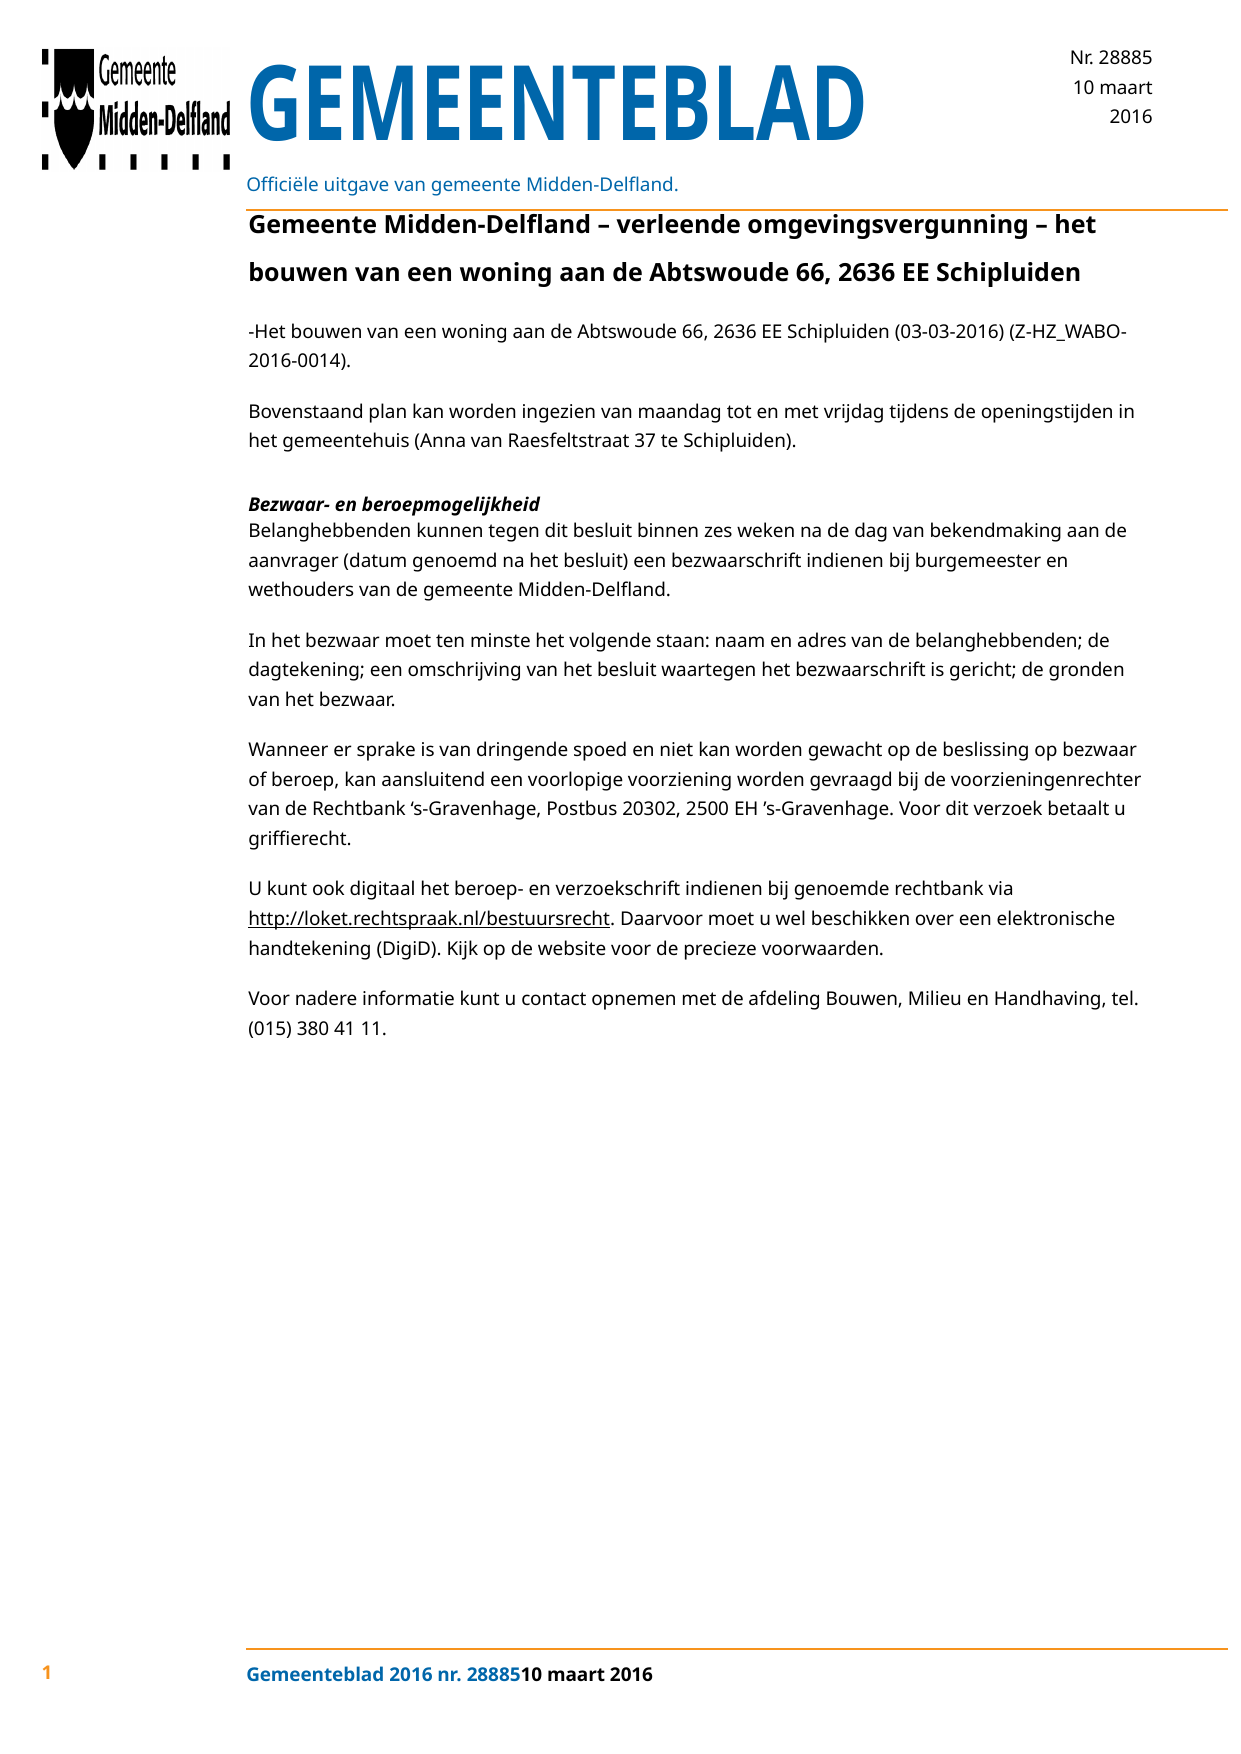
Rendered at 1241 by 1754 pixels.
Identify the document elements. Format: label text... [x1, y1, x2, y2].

picture [41, 47, 231, 172]
text Wanneer er sprake is van dringende spoed en niet kan worden gewacht op de beslissing op bezwaar of beroep, kan aansluitend een voorlopige voorziening worden gevraagd bij de voorzieningenrechter van de Rechtbank ‘s-Gravenhage, Postbus 20302, 2500 EH ’s-Gravenhage. Voor dit verzoek betaalt u griffierecht. [248, 736, 1152, 851]
text Gemeente Midden-Delfland – verleende omgevingsvergunning – het bouwen van een woning aan de Abtswoude 66, 2636 EE Schipluiden [248, 211, 1152, 288]
text Bezwaar- en beroepmogelijkheid [248, 491, 1152, 517]
text Belanghebbenden kunnen tegen dit besluit binnen zes weken na de dag van bekendmaking aan de aanvrager (datum genoemd na het besluit) een bezwaarschrift indienen bij burgemeester en wethouders van de gemeente Midden-Delfland. [248, 517, 1152, 602]
text In het bezwaar moet ten minste het volgende staan: naam en adres van de belanghebbenden; de dagtekening; een omschrijving van het besluit waartegen het bezwaarschrift is gericht; de gronden van het bezwaar. [248, 627, 1152, 712]
text -Het bouwen van een woning aan de Abtswoude 66, 2636 EE Schipluiden (03-03-2016) (Z-HZ_WABO-2016-0014). [248, 318, 1152, 373]
text Bovenstaand plan kan worden ingezien van maandag tot en met vrijdag tijdens de openingstijden in het gemeentehuis (Anna van Raesfeltstraat 37 te Schipluiden). [248, 398, 1152, 453]
text Voor nadere informatie kunt u contact opnemen met de afdeling Bouwen, Milieu en Handhaving, tel. (015) 380 41 11. [248, 985, 1152, 1040]
text U kunt ook digitaal het beroep- en verzoekschrift indienen bij genoemde rechtbank via http://loket.rechtspraak.nl/bestuursrecht. Daarvoor moet u wel beschikken over een elektronische handtekening (DigiD). Kijk op de website voor de precieze voorwaarden. [248, 876, 1152, 960]
